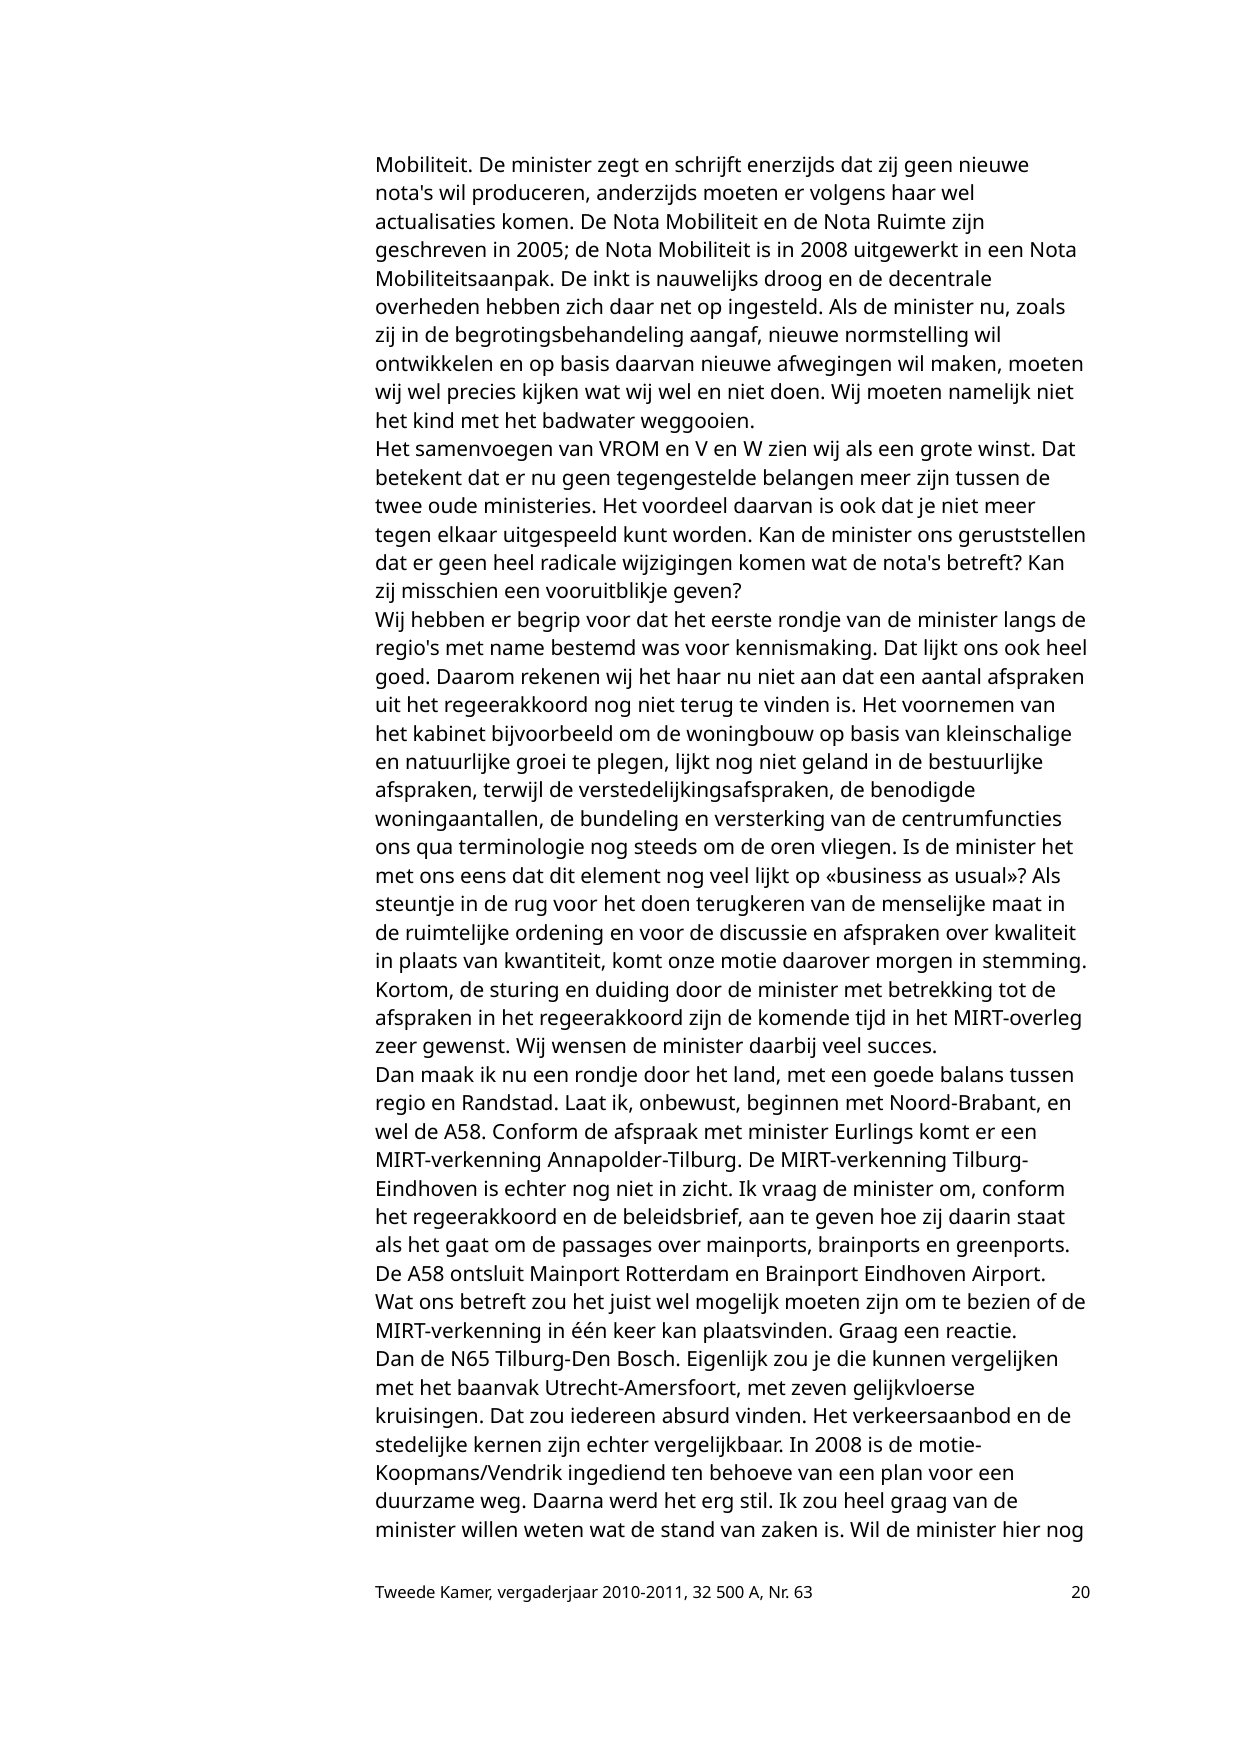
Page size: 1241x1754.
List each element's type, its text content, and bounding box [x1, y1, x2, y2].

text Mobiliteit. De minister zegt en schrijft enerzijds dat zij geen nieuwe nota's wil produceren, anderzijds moeten er volgens haar wel actualisaties komen. De Nota Mobiliteit en de Nota Ruimte zijn geschreven in 2005; de Nota Mobiliteit is in 2008 uitgewerkt in een Nota Mobiliteitsaanpak. De inkt is nauwelijks droog en de decentrale overheden hebben zich daar net op ingesteld. Als de minister nu, zoals zij in de begrotingsbehandeling aangaf, nieuwe normstelling wil ontwikkelen en op basis daarvan nieuwe afwegingen wil maken, moeten wij wel precies kijken wat wij wel en niet doen. Wij moeten namelijk niet het kind met het badwater weggooien. [375, 150, 1090, 434]
text Wij hebben er begrip voor dat het eerste rondje van de minister langs de regio's met name bestemd was voor kennismaking. Dat lijkt ons ook heel goed. Daarom rekenen wij het haar nu niet aan dat een aantal afspraken uit het regeerakkoord nog niet terug te vinden is. Het voornemen van het kabinet bijvoorbeeld om de woningbouw op basis van kleinschalige en natuurlijke groei te plegen, lijkt nog niet geland in de bestuurlijke afspraken, terwijl de verstedelijkingsafspraken, de benodigde woningaantallen, de bundeling en versterking van de centrumfuncties ons qua terminologie nog steeds om de oren vliegen. Is de minister het met ons eens dat dit element nog veel lijkt op «business as usual»? Als steuntje in de rug voor het doen terugkeren van de menselijke maat in de ruimtelijke ordening en voor de discussie en afspraken over kwaliteit in plaats van kwantiteit, komt onze motie daarover morgen in stemming. Kortom, de sturing en duiding door de minister met betrekking tot de afspraken in het regeerakkoord zijn de komende tijd in het MIRT-overleg zeer gewenst. Wij wensen de minister daarbij veel succes. [375, 605, 1090, 1060]
text Dan maak ik nu een rondje door het land, met een goede balans tussen regio en Randstad. Laat ik, onbewust, beginnen met Noord-Brabant, en wel de A58. Conform de afspraak met minister Eurlings komt er een MIRT-verkenning Annapolder-Tilburg. De MIRT-verkenning Tilburg-Eindhoven is echter nog niet in zicht. Ik vraag de minister om, conform het regeerakkoord en de beleidsbrief, aan te geven hoe zij daarin staat als het gaat om de passages over mainports, brainports en greenports. De A58 ontsluit Mainport Rotterdam en Brainport Eindhoven Airport. Wat ons betreft zou het juist wel mogelijk moeten zijn om te bezien of de MIRT-verkenning in één keer kan plaatsvinden. Graag een reactie. [375, 1060, 1090, 1344]
text Dan de N65 Tilburg-Den Bosch. Eigenlijk zou je die kunnen vergelijken met het baanvak Utrecht-Amersfoort, met zeven gelijkvloerse kruisingen. Dat zou iedereen absurd vinden. Het verkeersaanbod en de stedelijke kernen zijn echter vergelijkbaar. In 2008 is de motie-Koopmans/Vendrik ingediend ten behoeve van een plan voor een duurzame weg. Daarna werd het erg stil. Ik zou heel graag van de minister willen weten wat de stand van zaken is. Wil de minister hier nog [375, 1344, 1090, 1543]
text Het samenvoegen van VROM en V en W zien wij als een grote winst. Dat betekent dat er nu geen tegengestelde belangen meer zijn tussen de twee oude ministeries. Het voordeel daarvan is ook dat je niet meer tegen elkaar uitgespeeld kunt worden. Kan de minister ons geruststellen dat er geen heel radicale wijzigingen komen wat de nota's betreft? Kan zij misschien een vooruitblikje geven? [375, 434, 1090, 605]
